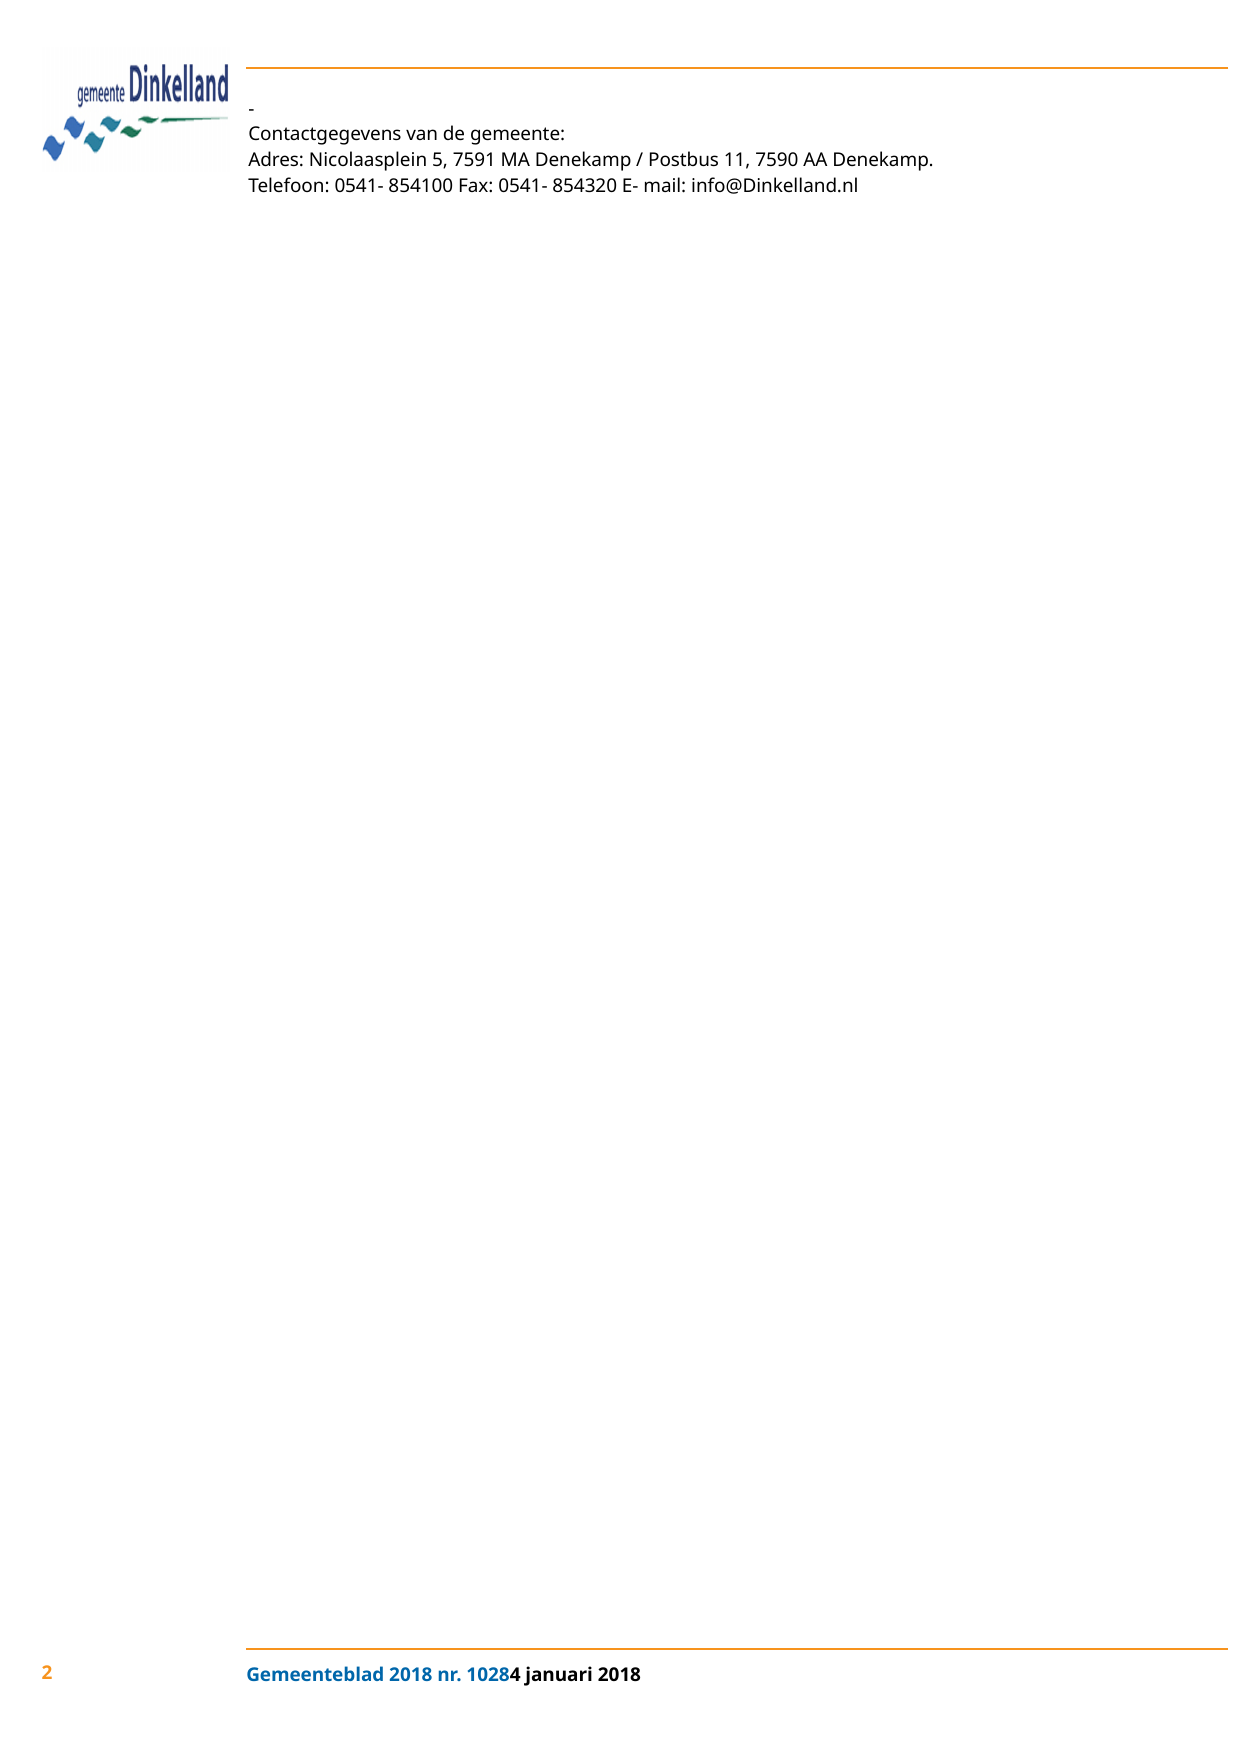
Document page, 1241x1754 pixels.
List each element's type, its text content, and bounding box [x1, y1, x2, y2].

picture [41, 47, 231, 172]
text - [248, 95, 1152, 121]
text Adres: Nicolaasplein 5, 7591 MA Denekamp / Postbus 11, 7590 AA Denekamp. [248, 146, 1152, 172]
text Telefoon: 0541- 854100 Fax: 0541- 854320 E- mail: info@Dinkelland.nl [248, 172, 1152, 198]
text Contactgegevens van de gemeente: [248, 121, 1152, 146]
